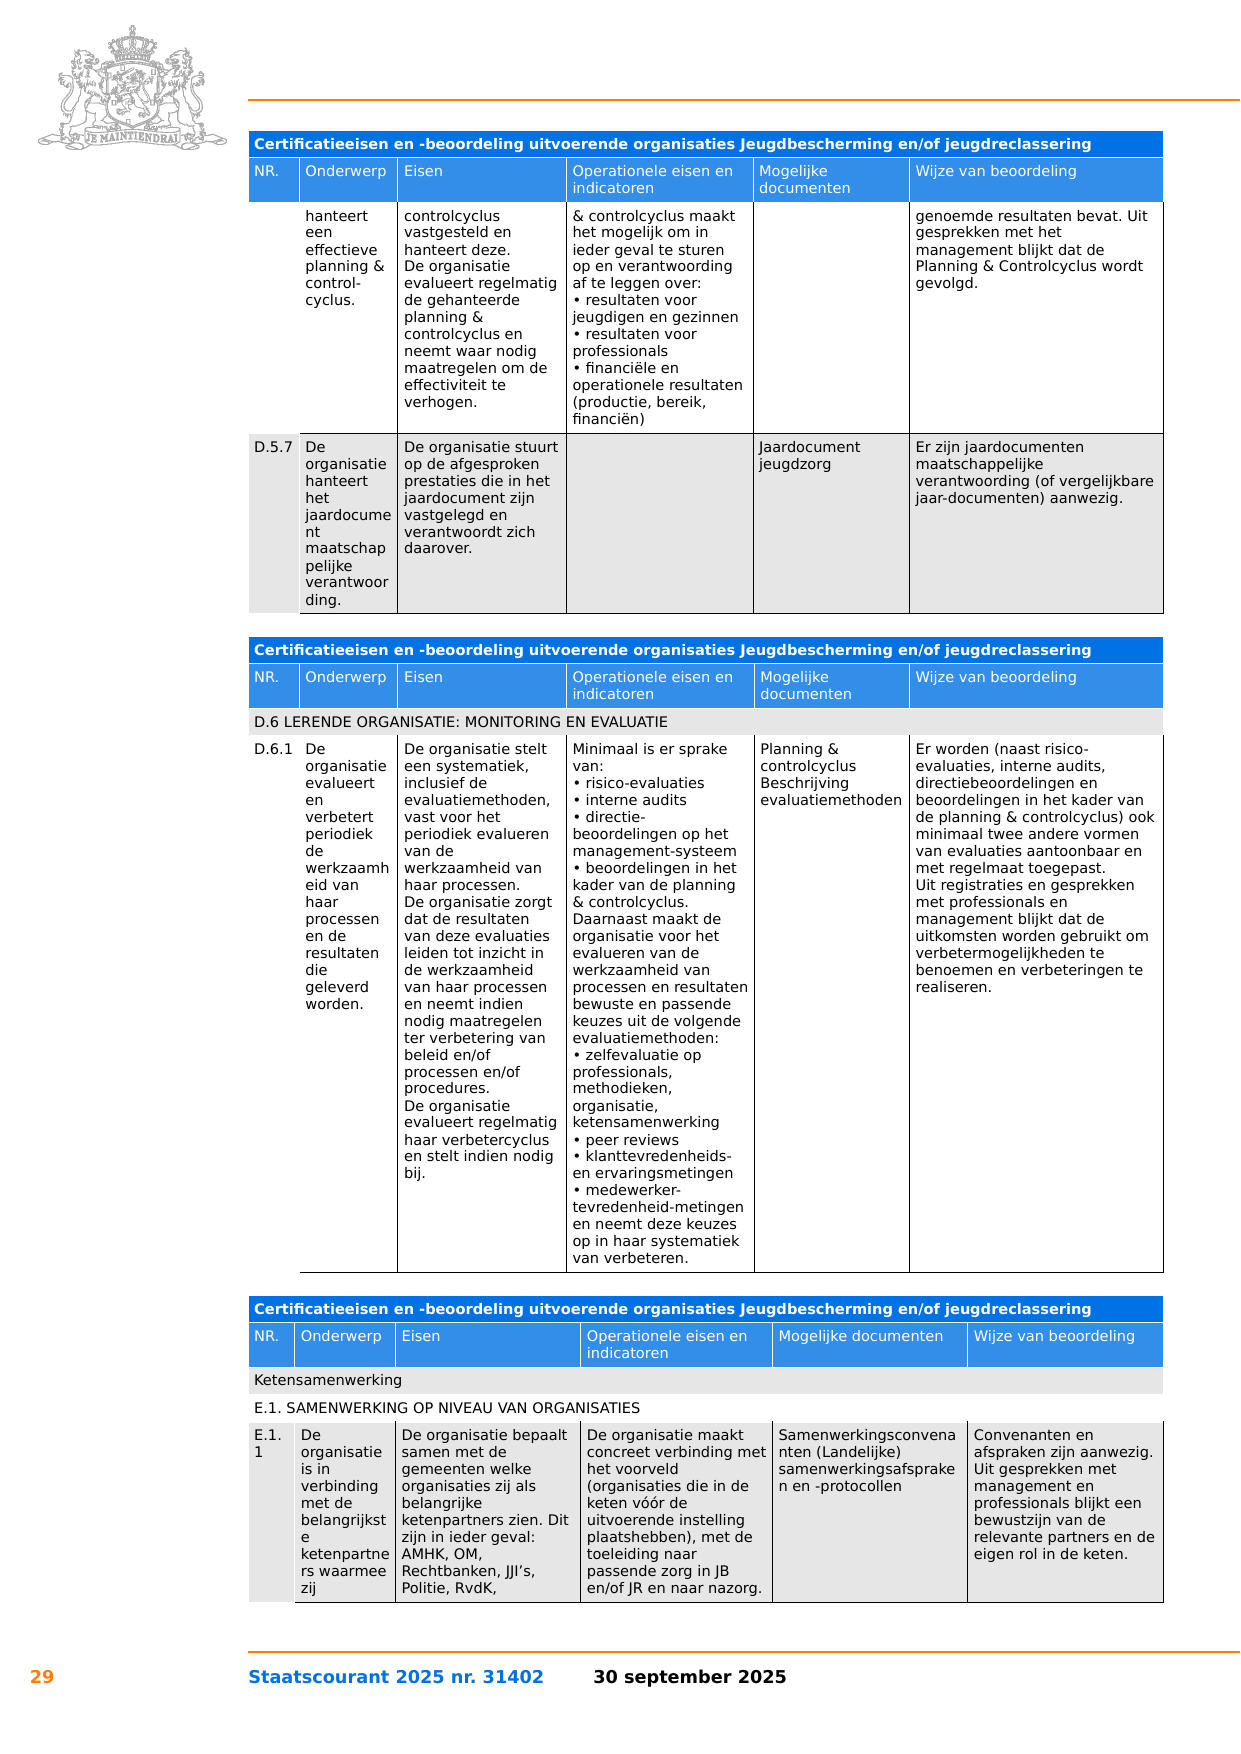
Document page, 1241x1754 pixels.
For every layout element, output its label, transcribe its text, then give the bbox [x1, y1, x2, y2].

table_cell D.5.7 [249, 434, 299, 613]
table_cell Onderwerp [295, 1323, 395, 1367]
table_cell E.1.1 [249, 1423, 294, 1602]
table_cell [754, 203, 909, 433]
table_cell NR. [249, 158, 299, 202]
table_cell genoemde resultaten bevat. Uit gesprekken met het management blijkt dat de Planning & Controlcyclus wordt gevolgd. [910, 203, 1163, 433]
table_cell Operationele eisen en indicatoren [567, 664, 754, 708]
table_cell Samenwerkingsconvenanten (Landelijke) samenwerkingsafspraken en -protocollen [773, 1423, 967, 1602]
table_cell Eisen [398, 664, 566, 708]
table_cell Er worden (naast risico-evaluaties, interne audits, directiebeoordelingen en beoordelingen in het kader van de planning & controlcyclus) ook minimaal twee andere vormen van evaluaties aantoonbaar en met regelmaat toegepast. Uit registraties en gesprekken met professionals en management blijkt dat de uitkomsten worden gebruikt om verbetermogelijkheden te benoemen en verbeteringen te realiseren. [910, 736, 1163, 1272]
table_cell & controlcyclus maakt het mogelijk om in ieder geval te sturen op en verantwoording af te leggen over: • resultaten voor jeugdigen en gezinnen • resultaten voor professionals • financiële en operationele resultaten (productie, bereik, financiën) [567, 203, 753, 433]
table_cell Convenanten en afspraken zijn aanwezig. Uit gesprekken met management en professionals blijkt een bewustzijn van de relevante partners en de eigen rol in de keten. [968, 1423, 1163, 1602]
table_cell E.1. SAMENWERKING OP NIVEAU VAN ORGANISATIES [249, 1395, 1163, 1421]
table_cell NR. [249, 1323, 294, 1367]
table_cell Mogelijke documenten [754, 158, 909, 202]
table_cell Eisen [398, 158, 566, 202]
table_cell Wijze van beoordeling [910, 158, 1163, 202]
table_cell hanteert een effectieve planning & control-cyclus. [300, 203, 397, 433]
table_cell Operationele eisen en indicatoren [567, 158, 753, 202]
table_cell Minimaal is er sprake van: • risico-evaluaties • interne audits • directie-beoordelingen op het management-systeem • beoordelingen in het kader van de planning & controlcyclus. Daarnaast maakt de organisatie voor het evalueren van de werkzaamheid van processen en resultaten bewuste en passende keuzes uit de volgende evaluatiemethoden: • zelfevaluatie op professionals, methodieken, organisatie, ketensamenwerking • peer reviews • klanttevredenheids- en ervaringsmetingen • medewerker-tevredenheid-metingen en neemt deze keuzes op in haar systematiek van verbeteren. [567, 736, 754, 1272]
table_cell De organisatie bepaalt samen met de gemeenten welke organisaties zij als belangrijke ketenpartners zien. Dit zijn in ieder geval: AMHK, OM, Rechtbanken, JJI’s, Politie, RvdK, [396, 1423, 580, 1602]
table_cell Wijze van beoordeling [968, 1323, 1163, 1367]
table_cell Onderwerp [300, 158, 397, 202]
table_cell Planning & controlcyclus Beschrijving evaluatiemethoden [755, 736, 909, 1272]
table_cell Mogelijke documenten [755, 664, 909, 708]
table_cell De organisatie evalueert en verbetert periodiek de werkzaamheid van haar processen en de resultaten die geleverd worden. [300, 736, 397, 1272]
table_cell Wijze van beoordeling [910, 664, 1163, 708]
table_cell Mogelijke documenten [773, 1323, 967, 1367]
table_cell Eisen [396, 1323, 580, 1367]
table_cell De organisatie hanteert het jaardocument maatschappelijke verantwoording. [300, 434, 397, 613]
table_cell [249, 203, 299, 433]
table_cell Er zijn jaardocumenten maatschappelijke verantwoording (of vergelijkbare jaar-documenten) aanwezig. [910, 434, 1163, 613]
table_cell De organisatie maakt concreet verbinding met het voorveld (organisaties die in de keten vóór de uitvoerende instelling plaatshebben), met de toeleiding naar passende zorg in JB en/of JR en naar nazorg. [581, 1423, 772, 1602]
table_cell De organisatie is in verbinding met de belangrijkste ketenpartners waarmee zij [295, 1423, 395, 1602]
table_cell D.6.1 [249, 736, 299, 1272]
table_header Certificatieeisen en -beoordeling uitvoerende organisaties Jeugdbescherming en/of jeugdreclassering [249, 637, 1163, 663]
table_cell Onderwerp [300, 664, 397, 708]
table_cell Jaardocument jeugdzorg [754, 434, 909, 613]
table_cell Operationele eisen en indicatoren [581, 1323, 772, 1367]
table_cell D.6 LERENDE ORGANISATIE: MONITORING EN EVALUATIE [249, 709, 1163, 735]
table_cell [567, 434, 753, 613]
table_cell De organisatie stuurt op de afgesproken prestaties die in het jaardocument zijn vastgelegd en verantwoordt zich daarover. [398, 434, 566, 613]
table_cell NR. [249, 664, 299, 708]
table_cell De organisatie stelt een systematiek, inclusief de evaluatiemethoden, vast voor het periodiek evalueren van de werkzaamheid van haar processen. De organisatie zorgt dat de resultaten van deze evaluaties leiden tot inzicht in de werkzaamheid van haar processen en neemt indien nodig maatregelen ter verbetering van beleid en/of processen en/of procedures. De organisatie evalueert regelmatig haar verbetercyclus en stelt indien nodig bij. [398, 736, 566, 1272]
picture [38, 25, 227, 150]
table_header Certificatieeisen en -beoordeling uitvoerende organisaties Jeugdbescherming en/of jeugdreclassering [249, 131, 1163, 157]
table_cell controlcyclus vastgesteld en hanteert deze. De organisatie evalueert regelmatig de gehanteerde planning & controlcyclus en neemt waar nodig maatregelen om de effectiviteit te verhogen. [398, 203, 566, 433]
table_cell Ketensamenwerking [249, 1368, 1163, 1394]
table_header Certificatieeisen en -beoordeling uitvoerende organisaties Jeugdbescherming en/of jeugdreclassering [249, 1296, 1163, 1322]
